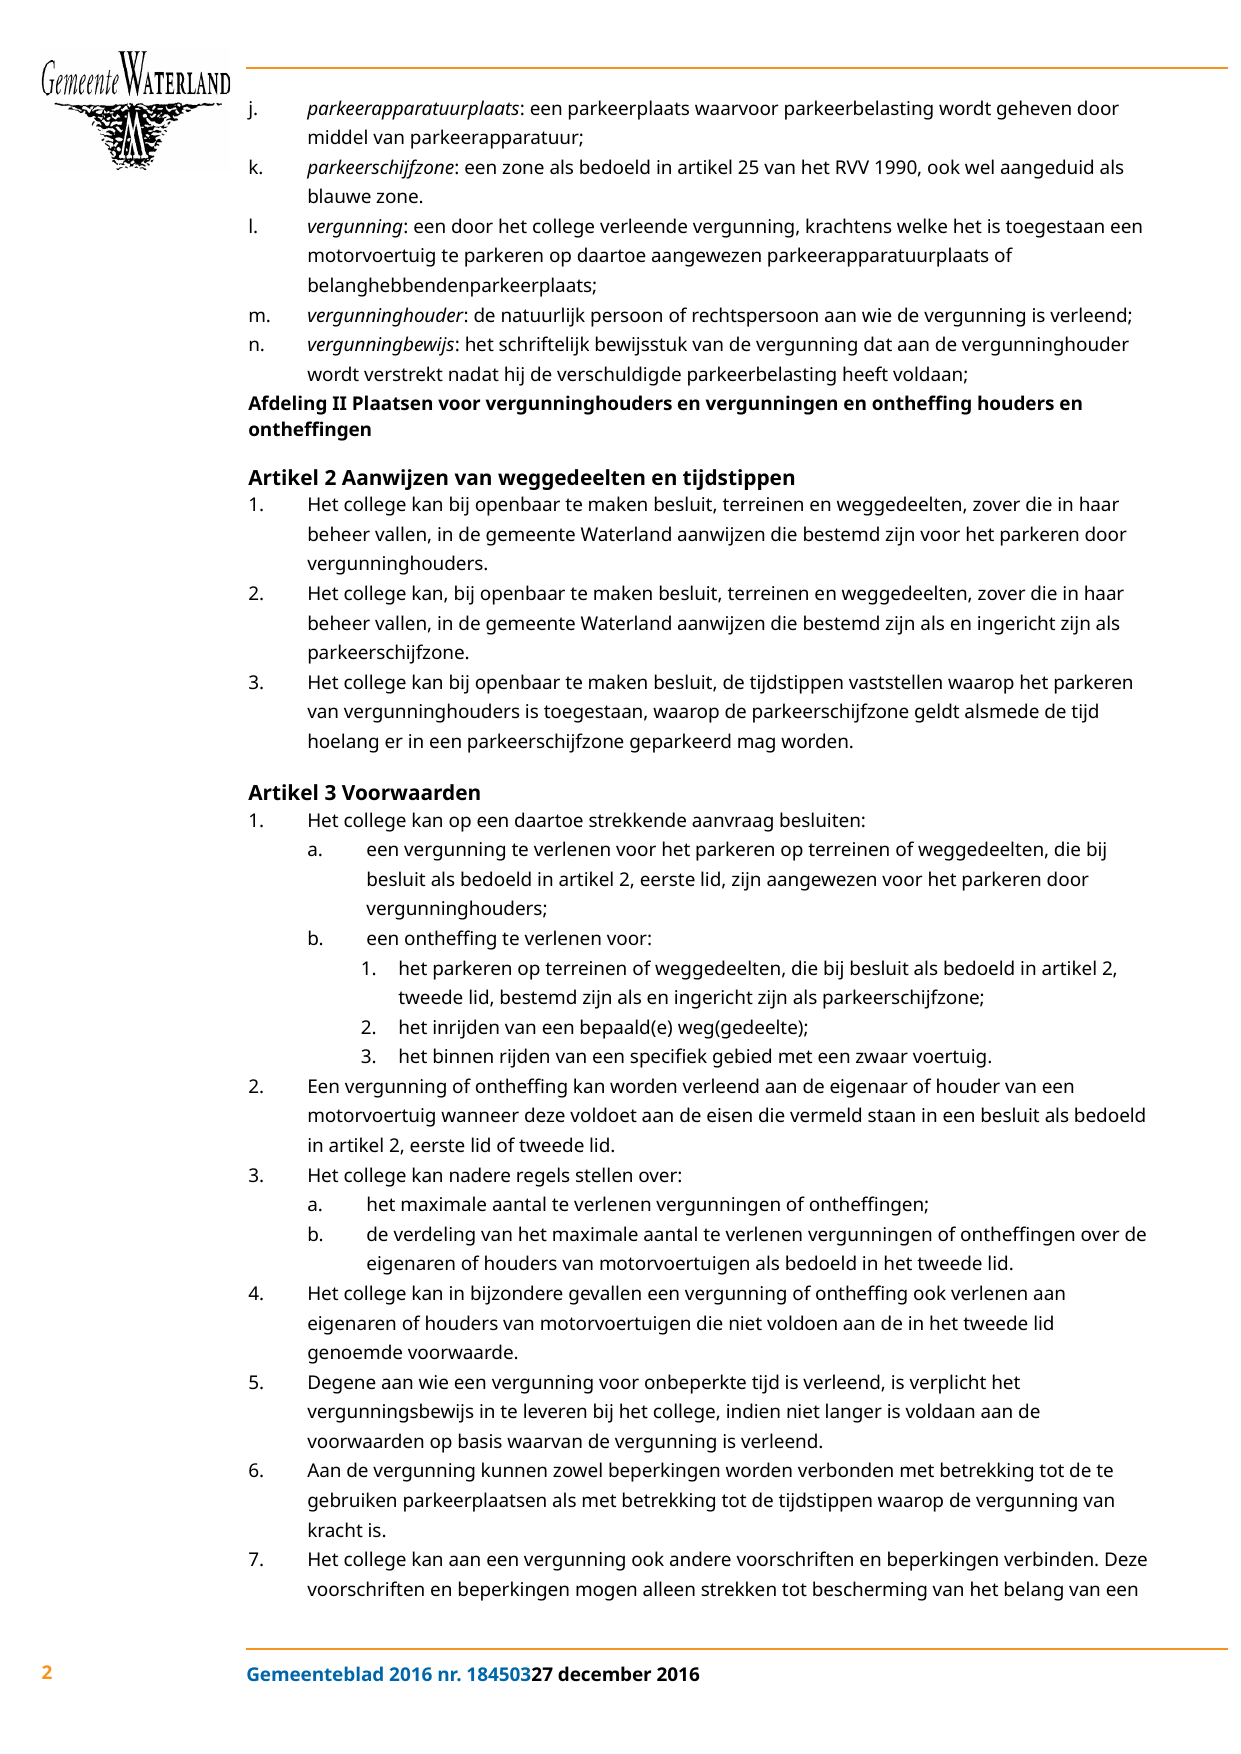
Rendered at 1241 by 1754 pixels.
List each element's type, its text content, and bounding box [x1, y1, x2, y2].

list Het college kan in bijzondere gevallen een vergunning of ontheffing ook verlenen aan eigenaren of houders van motorvoertuigen die niet voldoen aan de in het tweede lid genoemde voorwaarde. [248, 1280, 1152, 1365]
list vergunninghouder: de natuurlijk persoon of rechtspersoon aan wie de vergunning is verleend; [248, 302, 1152, 328]
picture [41, 47, 231, 172]
list Degene aan wie een vergunning voor onbeperkte tijd is verleend, is verplicht het vergunningsbewijs in te leveren bij het college, indien niet langer is voldaan aan de voorwaarden op basis waarvan de vergunning is verleend. [248, 1369, 1152, 1454]
text Afdeling II Plaatsen voor vergunninghouders en vergunningen en ontheffing houders en ontheffingen [248, 391, 1152, 442]
list het parkeren op terreinen of weggedeelten, die bij besluit als bedoeld in artikel 2, tweede lid, bestemd zijn als en ingericht zijn als parkeerschijfzone; [361, 955, 1152, 1010]
list het inrijden van een bepaald(e) weg(gedeelte); [361, 1014, 1152, 1040]
list Het college kan op een daartoe strekkende aanvraag besluiten: [248, 807, 1152, 833]
list Het college kan, bij openbaar te maken besluit, terreinen en weggedeelten, zover die in haar beheer vallen, in de gemeente Waterland aanwijzen die bestemd zijn als en ingericht zijn als parkeerschijfzone. [248, 580, 1152, 665]
text Artikel 2 Aanwijzen van weggedeelten en tijdstippen [248, 463, 1152, 491]
list de verdeling van het maximale aantal te verlenen vergunningen of ontheffingen over de eigenaren of houders van motorvoertuigen als bedoeld in het tweede lid. [307, 1221, 1152, 1276]
text Artikel 3 Voorwaarden [248, 778, 1152, 807]
list Het college kan bij openbaar te maken besluit, terreinen en weggedeelten, zover die in haar beheer vallen, in de gemeente Waterland aanwijzen die bestemd zijn voor het parkeren door vergunninghouders. [248, 491, 1152, 576]
list vergunningbewijs: het schriftelijk bewijsstuk van de vergunning dat aan de vergunninghouder wordt verstrekt nadat hij de verschuldigde parkeerbelasting heeft voldaan; [248, 331, 1152, 387]
list een ontheffing te verlenen voor: [307, 925, 1152, 951]
list Het college kan aan een vergunning ook andere voorschriften en beperkingen verbinden. Deze voorschriften en beperkingen mogen alleen strekken tot bescherming van het belang van een [248, 1546, 1152, 1602]
list Het college kan bij openbaar te maken besluit, de tijdstippen vaststellen waarop het parkeren van vergunninghouders is toegestaan, waarop de parkeerschijfzone geldt alsmede de tijd hoelang er in een parkeerschijfzone geparkeerd mag worden. [248, 669, 1152, 754]
list Een vergunning of ontheffing kan worden verleend aan de eigenaar of houder van een motorvoertuig wanneer deze voldoet aan de eisen die vermeld staan in een besluit als bedoeld in artikel 2, eerste lid of tweede lid. [248, 1073, 1152, 1158]
list het binnen rijden van een specifiek gebied met een zwaar voertuig. [361, 1043, 1152, 1069]
list parkeerapparatuurplaats: een parkeerplaats waarvoor parkeerbelasting wordt geheven door middel van parkeerapparatuur; [248, 95, 1152, 150]
list Aan de vergunning kunnen zowel beperkingen worden verbonden met betrekking tot de te gebruiken parkeerplaatsen als met betrekking tot de tijdstippen waarop de vergunning van kracht is. [248, 1458, 1152, 1543]
list het maximale aantal te verlenen vergunningen of ontheffingen; [307, 1191, 1152, 1217]
list vergunning: een door het college verleende vergunning, krachtens welke het is toegestaan een motorvoertuig te parkeren op daartoe aangewezen parkeerapparatuurplaats of belanghebbendenparkeerplaats; [248, 213, 1152, 298]
list parkeerschijfzone: een zone als bedoeld in artikel 25 van het RVV 1990, ook wel aangeduid als blauwe zone. [248, 154, 1152, 209]
list Het college kan nadere regels stellen over: [248, 1162, 1152, 1188]
list een vergunning te verlenen voor het parkeren op terreinen of weggedeelten, die bij besluit als bedoeld in artikel 2, eerste lid, zijn aangewezen voor het parkeren door vergunninghouders; [307, 836, 1152, 921]
